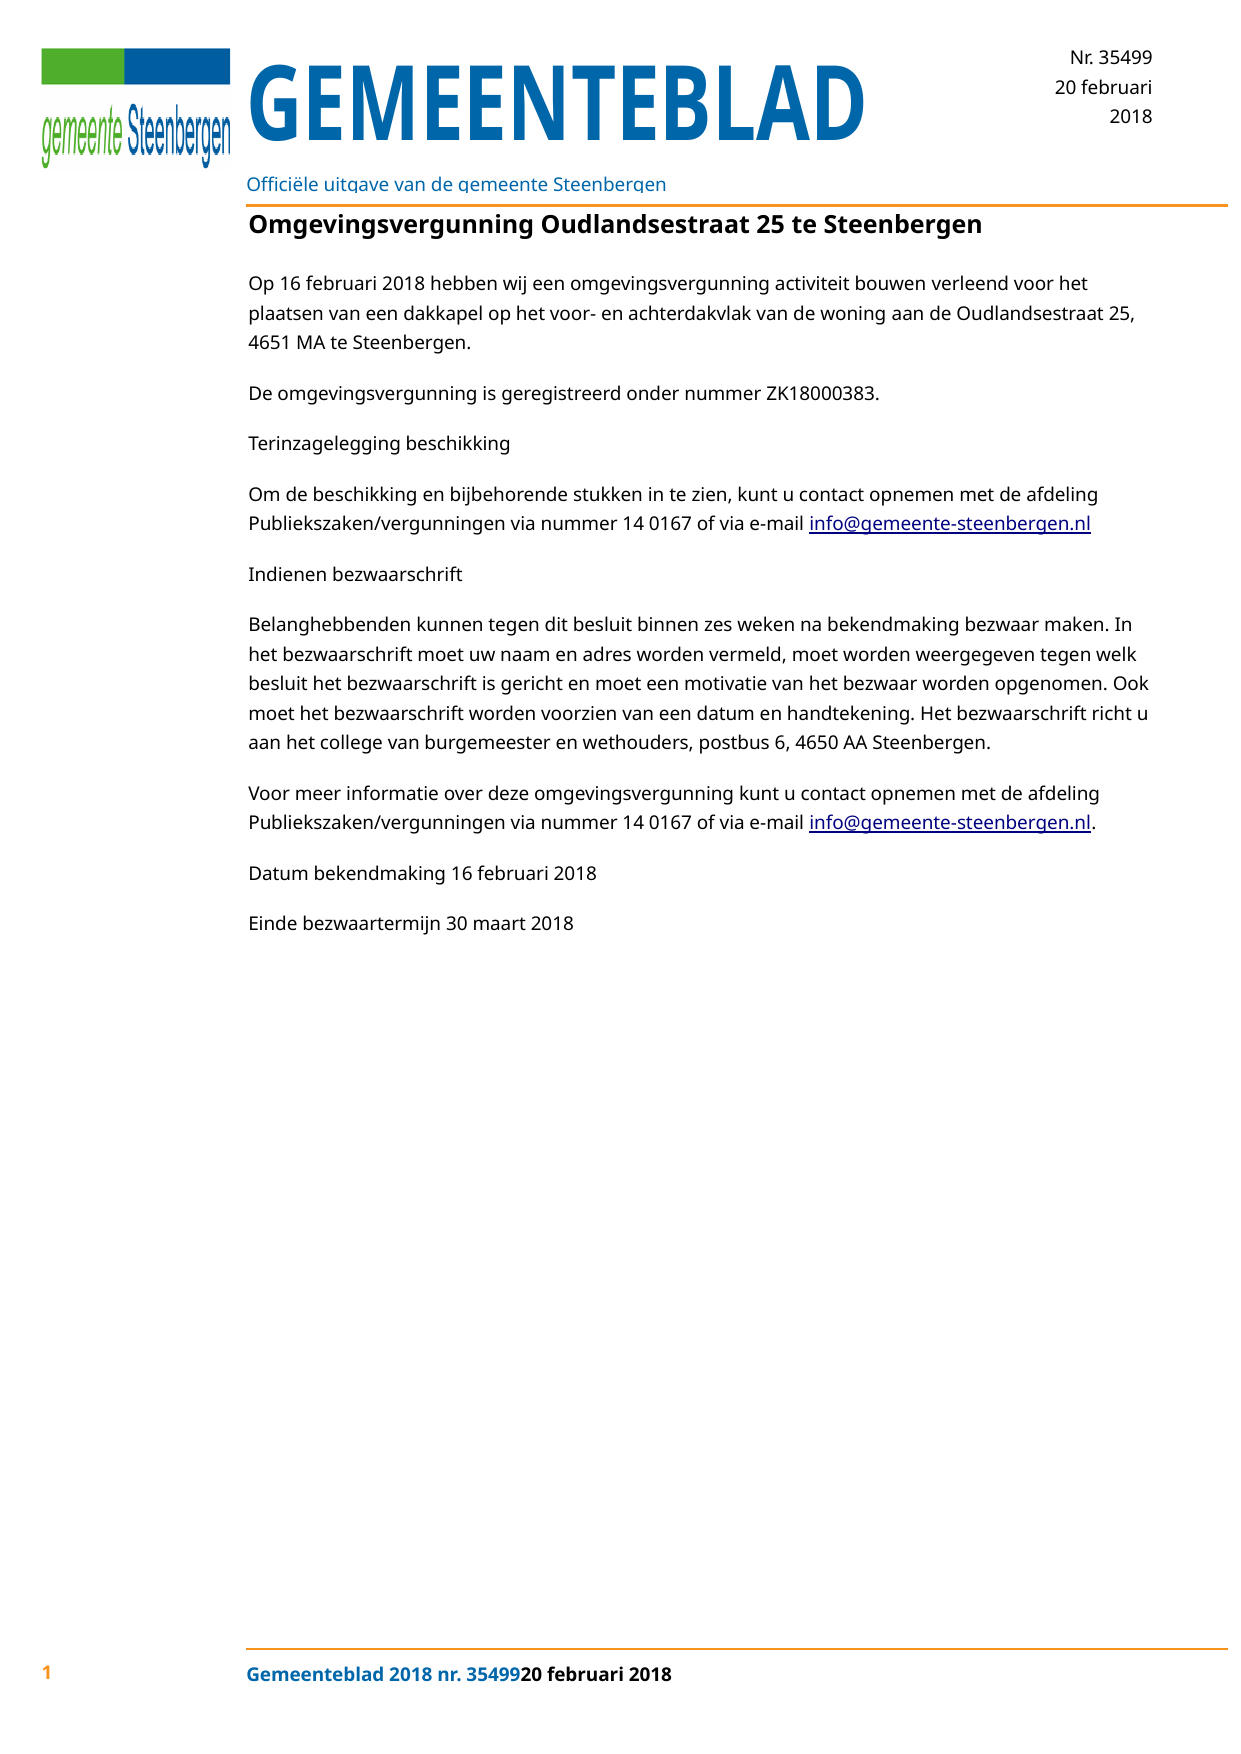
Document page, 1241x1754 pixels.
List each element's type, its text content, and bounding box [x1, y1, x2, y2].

text Datum bekendmaking 16 februari 2018 [248, 860, 1152, 886]
text Op 16 februari 2018 hebben wij een omgevingsvergunning activiteit bouwen verleend voor het plaatsen van een dakkapel op het voor- en achterdakvlak van de woning aan de Oudlandsestraat 25, 4651 MA te Steenbergen. [248, 270, 1152, 355]
text Voor meer informatie over deze omgevingsvergunning kunt u contact opnemen met de afdeling Publiekszaken/vergunningen via nummer 14 0167 of via e-mail info@gemeente-steenbergen.nl. [248, 780, 1152, 835]
text Om de beschikking en bijbehorende stukken in te zien, kunt u contact opnemen met de afdeling Publiekszaken/vergunningen via nummer 14 0167 of via e-mail info@gemeente-steenbergen.nl [248, 481, 1152, 536]
text Omgevingsvergunning Oudlandsestraat 25 te Steenbergen [248, 207, 1152, 241]
text Belanghebbenden kunnen tegen dit besluit binnen zes weken na bekendmaking bezwaar maken. In het bezwaarschrift moet uw naam en adres worden vermeld, moet worden weergegeven tegen welk besluit het bezwaarschrift is gericht en moet een motivatie van het bezwaar worden opgenomen. Ook moet het bezwaarschrift worden voorzien van een datum en handtekening. Het bezwaarschrift richt u aan het college van burgemeester en wethouders, postbus 6, 4650 AA Steenbergen. [248, 611, 1152, 755]
text Indienen bezwaarschrift [248, 561, 1152, 586]
text De omgevingsvergunning is geregistreerd onder nummer ZK18000383. [248, 380, 1152, 406]
text Einde bezwaartermijn 30 maart 2018 [248, 910, 1152, 936]
picture [41, 47, 231, 172]
text Terinzagelegging beschikking [248, 430, 1152, 456]
